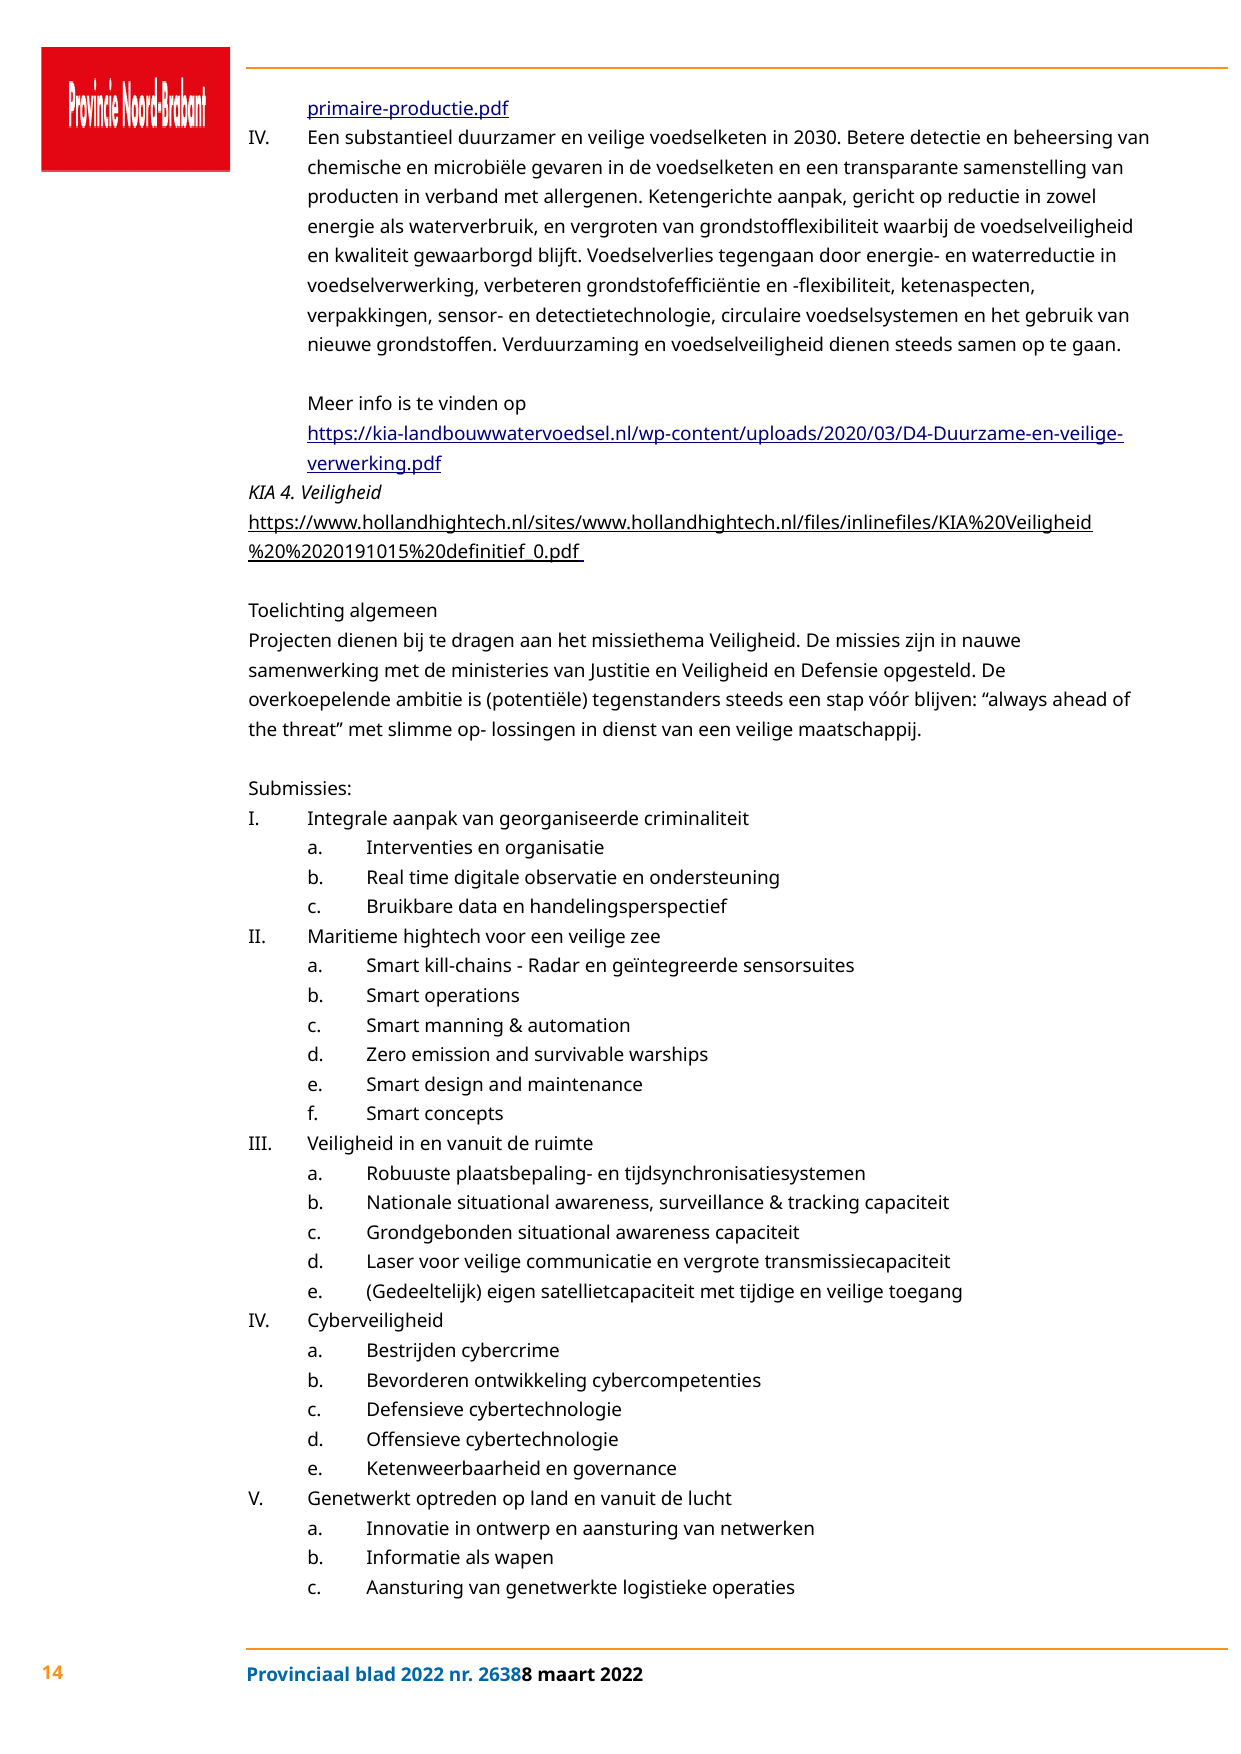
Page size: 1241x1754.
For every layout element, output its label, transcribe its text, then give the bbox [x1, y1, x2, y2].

list Robuuste plaatsbepaling- en tijdsynchronisatiesystemen [307, 1160, 1152, 1186]
list Integrale aanpak van georganiseerde criminaliteit [248, 805, 1152, 831]
text KIA 4. Veiligheid [248, 479, 1152, 505]
list Aansturing van genetwerkte logistieke operaties [307, 1574, 1152, 1600]
list Meer info is te vinden op https://kia-landbouwwatervoedsel.nl/wp-content/uploads/2020/03/D4-Duurzame-en-veilige-verwerking.pdf [248, 391, 1152, 476]
list Bevorderen ontwikkeling cybercompetenties [307, 1367, 1152, 1393]
text Projecten dienen bij te dragen aan het missiethema Veiligheid. De missies zijn in nauwe samenwerking met de ministeries van Justitie en Veiligheid en Defensie opgesteld. De overkoepelende ambitie is (potentiële) tegenstanders steeds een stap vóór blijven: “always ahead of the threat’’ met slimme op- lossingen in dienst van een veilige maatschappij. [248, 627, 1152, 742]
list Smart manning & automation [307, 1012, 1152, 1038]
list Smart operations [307, 982, 1152, 1008]
list Interventies en organisatie [307, 834, 1152, 860]
text Submissies: [248, 775, 1152, 801]
list Bestrijden cybercrime [307, 1337, 1152, 1363]
list Innovatie in ontwerp en aansturing van netwerken [307, 1515, 1152, 1541]
list Zero emission and survivable warships [307, 1041, 1152, 1067]
list Defensieve cybertechnologie [307, 1396, 1152, 1422]
list Maritieme hightech voor een veilige zee [248, 923, 1152, 949]
list Bruikbare data en handelingsperspectief [307, 893, 1152, 919]
list Laser voor veilige communicatie en vergrote transmissiecapaciteit [307, 1248, 1152, 1274]
list Genetwerkt optreden op land en vanuit de lucht [248, 1485, 1152, 1511]
list Offensieve cybertechnologie [307, 1426, 1152, 1452]
text Toelichting algemeen [248, 598, 1152, 623]
list Nationale situational awareness, surveillance & tracking capaciteit [307, 1189, 1152, 1215]
list Een substantieel duurzamer en veilige voedselketen in 2030. Betere detectie en beheersing van chemische en microbiële gevaren in de voedselketen en een transparante samenstelling van producten in verband met allergenen. Ketengerichte aanpak, gericht op reductie in zowel energie als waterverbruik, en vergroten van grondstofflexibiliteit waarbij de voedselveiligheid en kwaliteit gewaarborgd blijft. Voedselverlies tegengaan door energie- en waterreductie in voedselverwerking, verbeteren grondstofefficiëntie en -flexibiliteit, ketenaspecten, verpakkingen, sensor- en detectietechnologie, circulaire voedselsystemen en het gebruik van nieuwe grondstoffen. Verduurzaming en voedselveiligheid dienen steeds samen op te gaan. [248, 124, 1152, 357]
list Ketenweerbaarheid en governance [307, 1456, 1152, 1481]
list Smart kill-chains - Radar en geïntegreerde sensorsuites [307, 953, 1152, 978]
list Smart design and maintenance [307, 1071, 1152, 1097]
picture [41, 47, 231, 172]
list Smart concepts [307, 1101, 1152, 1126]
list Real time digitale observatie en ondersteuning [307, 864, 1152, 890]
list Informatie als wapen [307, 1544, 1152, 1570]
list Veiligheid in en vanuit de ruimte [248, 1130, 1152, 1156]
list Grondgebonden situational awareness capaciteit [307, 1219, 1152, 1245]
text https://www.hollandhightech.nl/sites/www.hollandhightech.nl/files/inlinefiles/KIA%20Veiligheid%20%2020191015%20definitief_0.pdf [248, 509, 1152, 564]
list primaire-productie.pdf [248, 95, 1152, 121]
list Cyberveiligheid [248, 1308, 1152, 1333]
list (Gedeeltelijk) eigen satellietcapaciteit met tijdige en veilige toegang [307, 1278, 1152, 1304]
